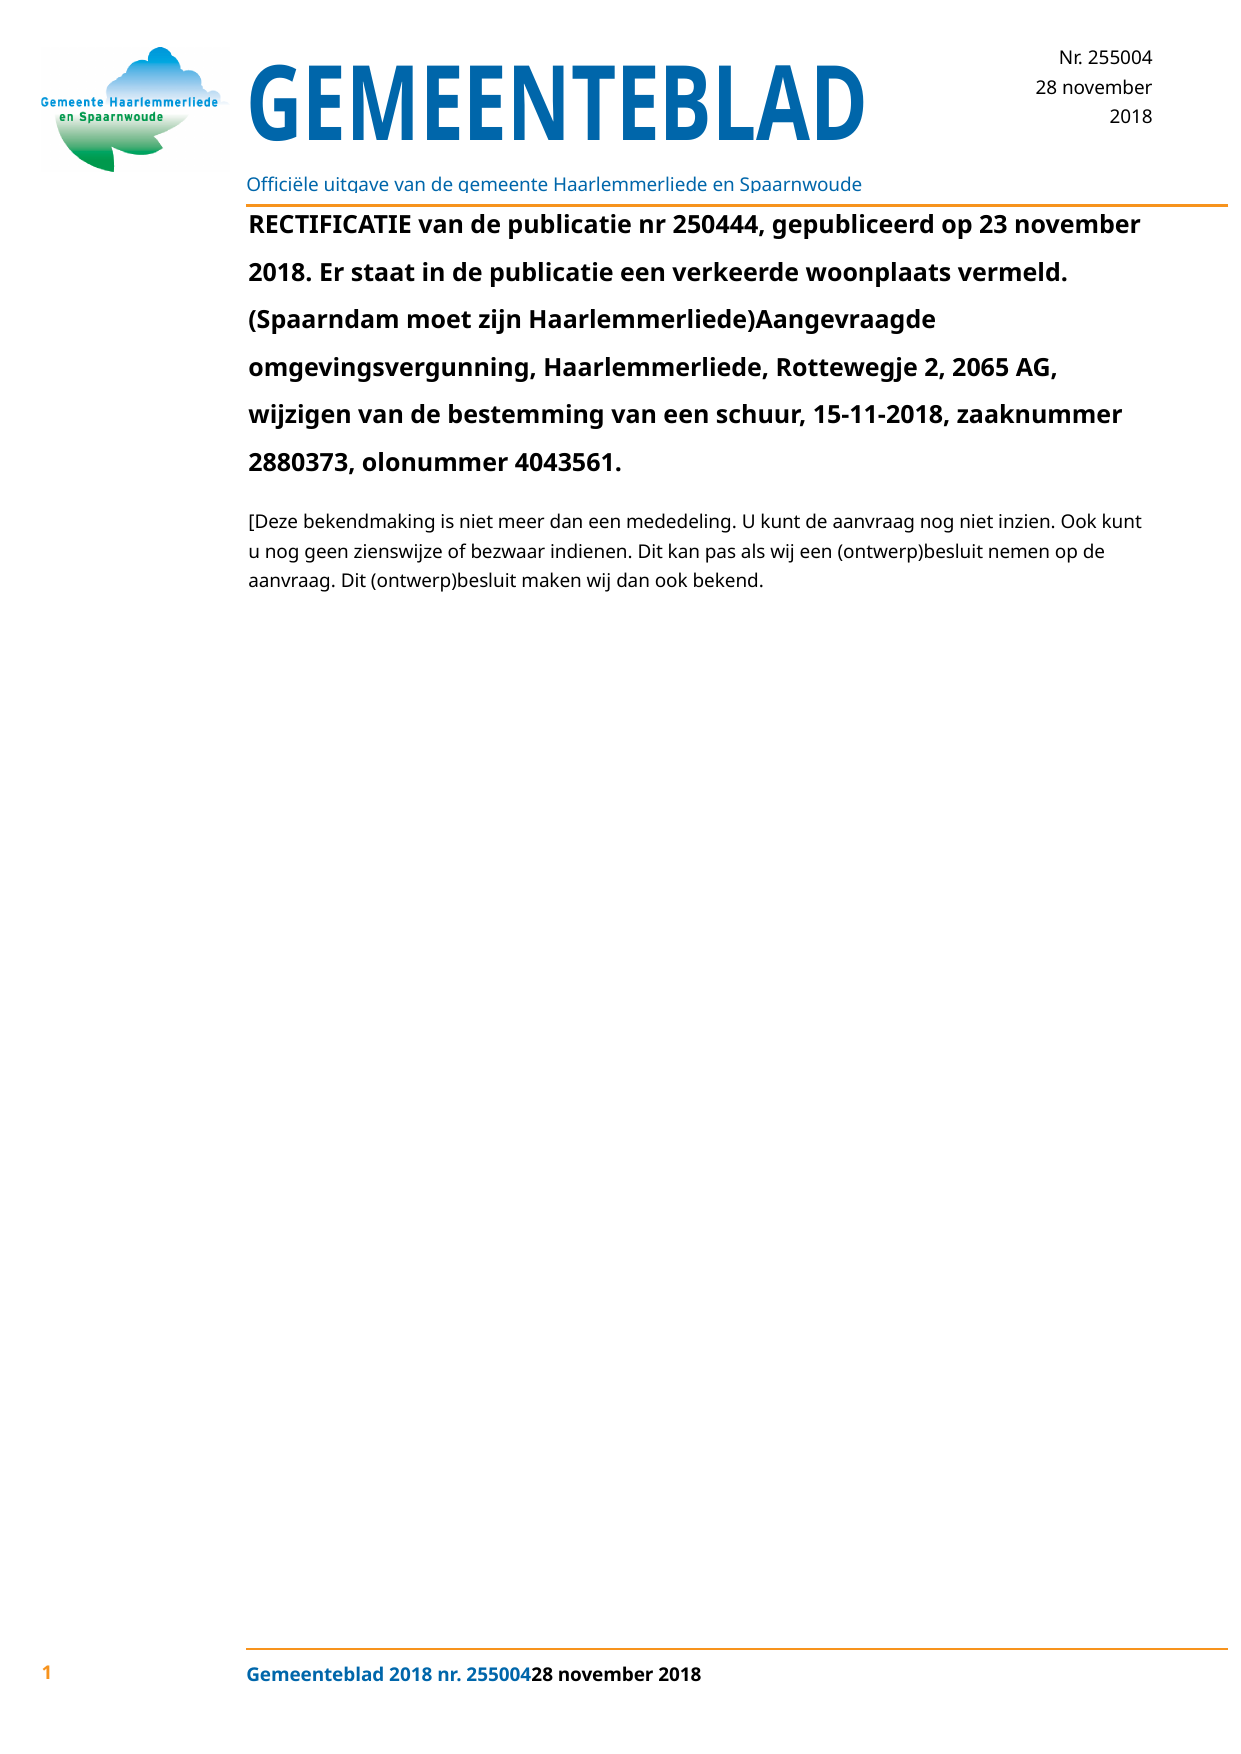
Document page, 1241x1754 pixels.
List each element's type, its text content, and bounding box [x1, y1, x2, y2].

text [Deze bekendmaking is niet meer dan een mededeling. U kunt de aanvraag nog niet inzien. Ook kunt u nog geen zienswijze of bezwaar indienen. Dit kan pas als wij een (ontwerp)besluit nemen op de aanvraag. Dit (ontwerp)besluit maken wij dan ook bekend. [248, 508, 1152, 593]
picture [41, 47, 231, 172]
text RECTIFICATIE van de publicatie nr 250444, gepubliceerd op 23 november 2018. Er staat in de publicatie een verkeerde woonplaats vermeld.(Spaarndam moet zijn Haarlemmerliede)Aangevraagde omgevingsvergunning, Haarlemmerliede, Rottewegje 2, 2065 AG, wijzigen van de bestemming van een schuur, 15-11-2018, zaaknummer 2880373, olonummer 4043561. [248, 207, 1152, 479]
